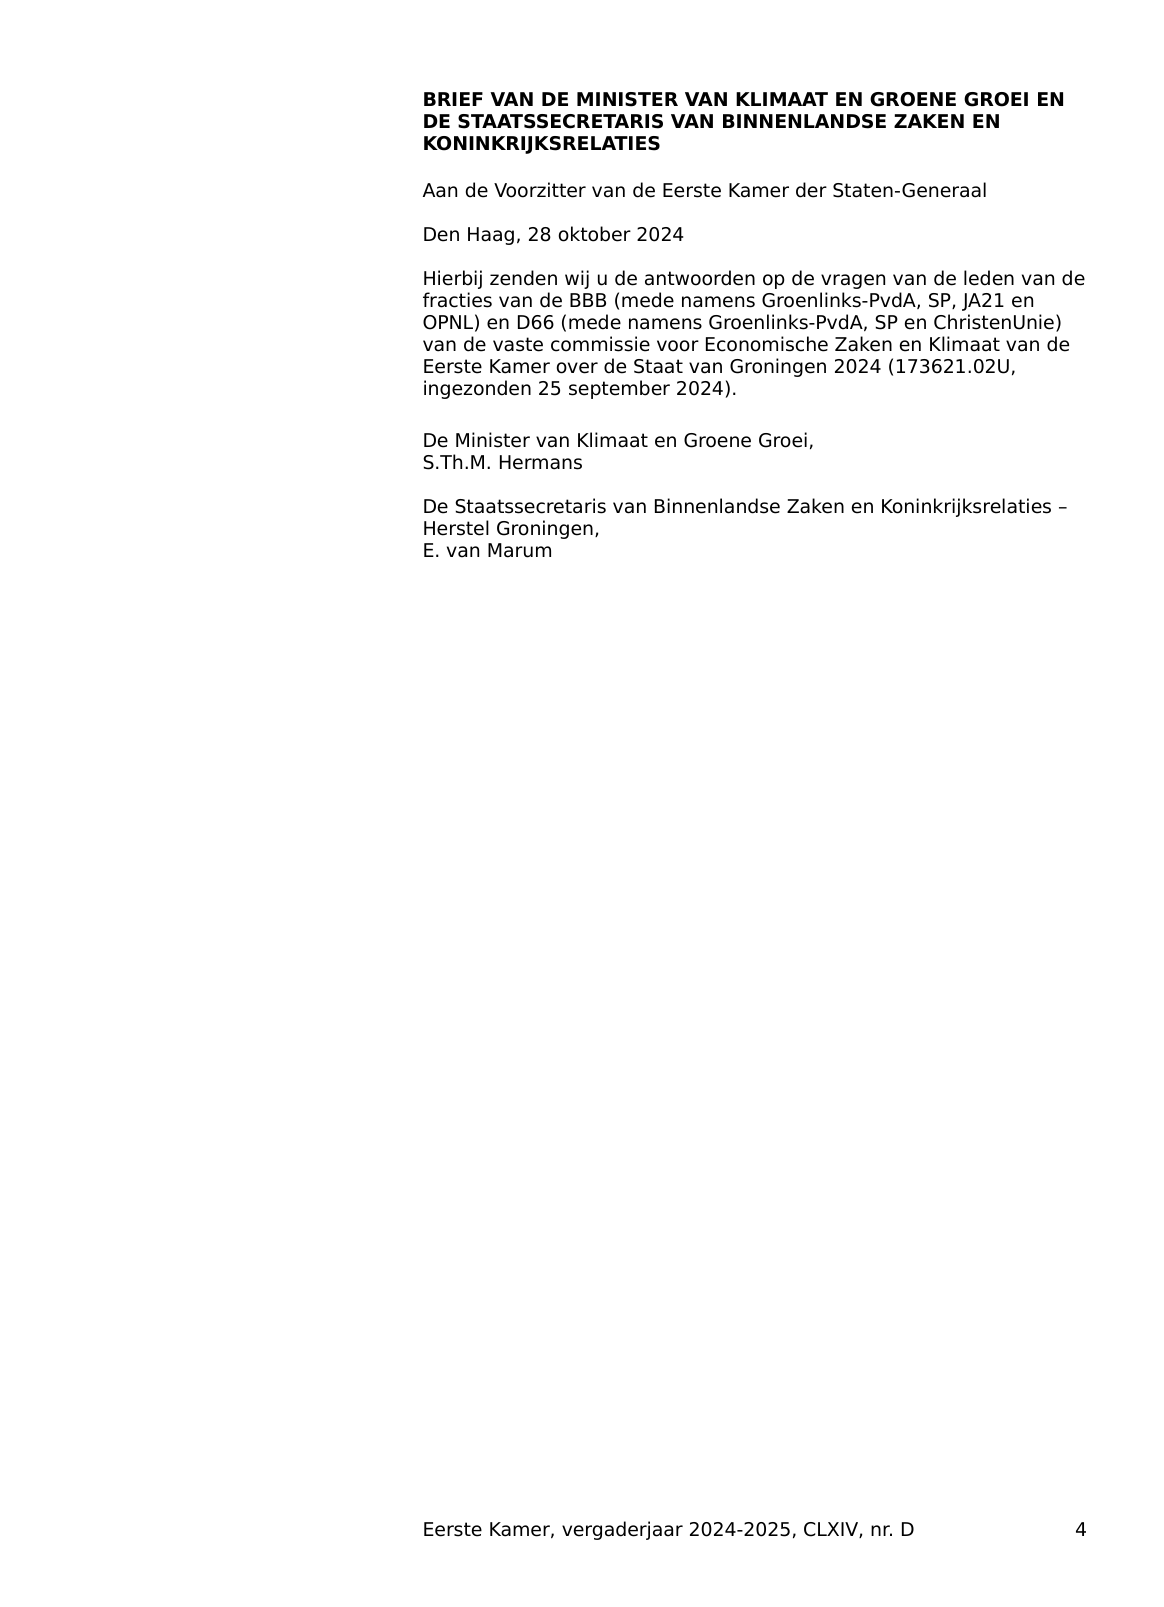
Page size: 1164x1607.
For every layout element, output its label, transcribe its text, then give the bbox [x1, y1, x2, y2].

text De Staatssecretaris van Binnenlandse Zaken en Koninkrijksrelaties – Herstel Groningen, E. van Marum [422, 496, 1087, 562]
text Den Haag, 28 oktober 2024 [422, 224, 1087, 246]
subtitle BRIEF VAN DE MINISTER VAN KLIMAAT EN GROENE GROEI EN DE STAATSSECRETARIS VAN BINNENLANDSE ZAKEN EN KONINKRIJKSRELATIES [422, 89, 1087, 155]
text Hierbij zenden wij u de antwoorden op de vragen van de leden van de fracties van de BBB (mede namens Groenlinks-PvdA, SP, JA21 en OPNL) en D66 (mede namens Groenlinks-PvdA, SP en ChristenUnie) van de vaste commissie voor Economische Zaken en Klimaat van de Eerste Kamer over de Staat van Groningen 2024 (173621.02U, ingezonden 25 september 2024). [422, 268, 1087, 400]
text De Minister van Klimaat en Groene Groei, S.Th.M. Hermans [422, 430, 1087, 474]
text Aan de Voorzitter van de Eerste Kamer der Staten-Generaal [422, 180, 1087, 202]
